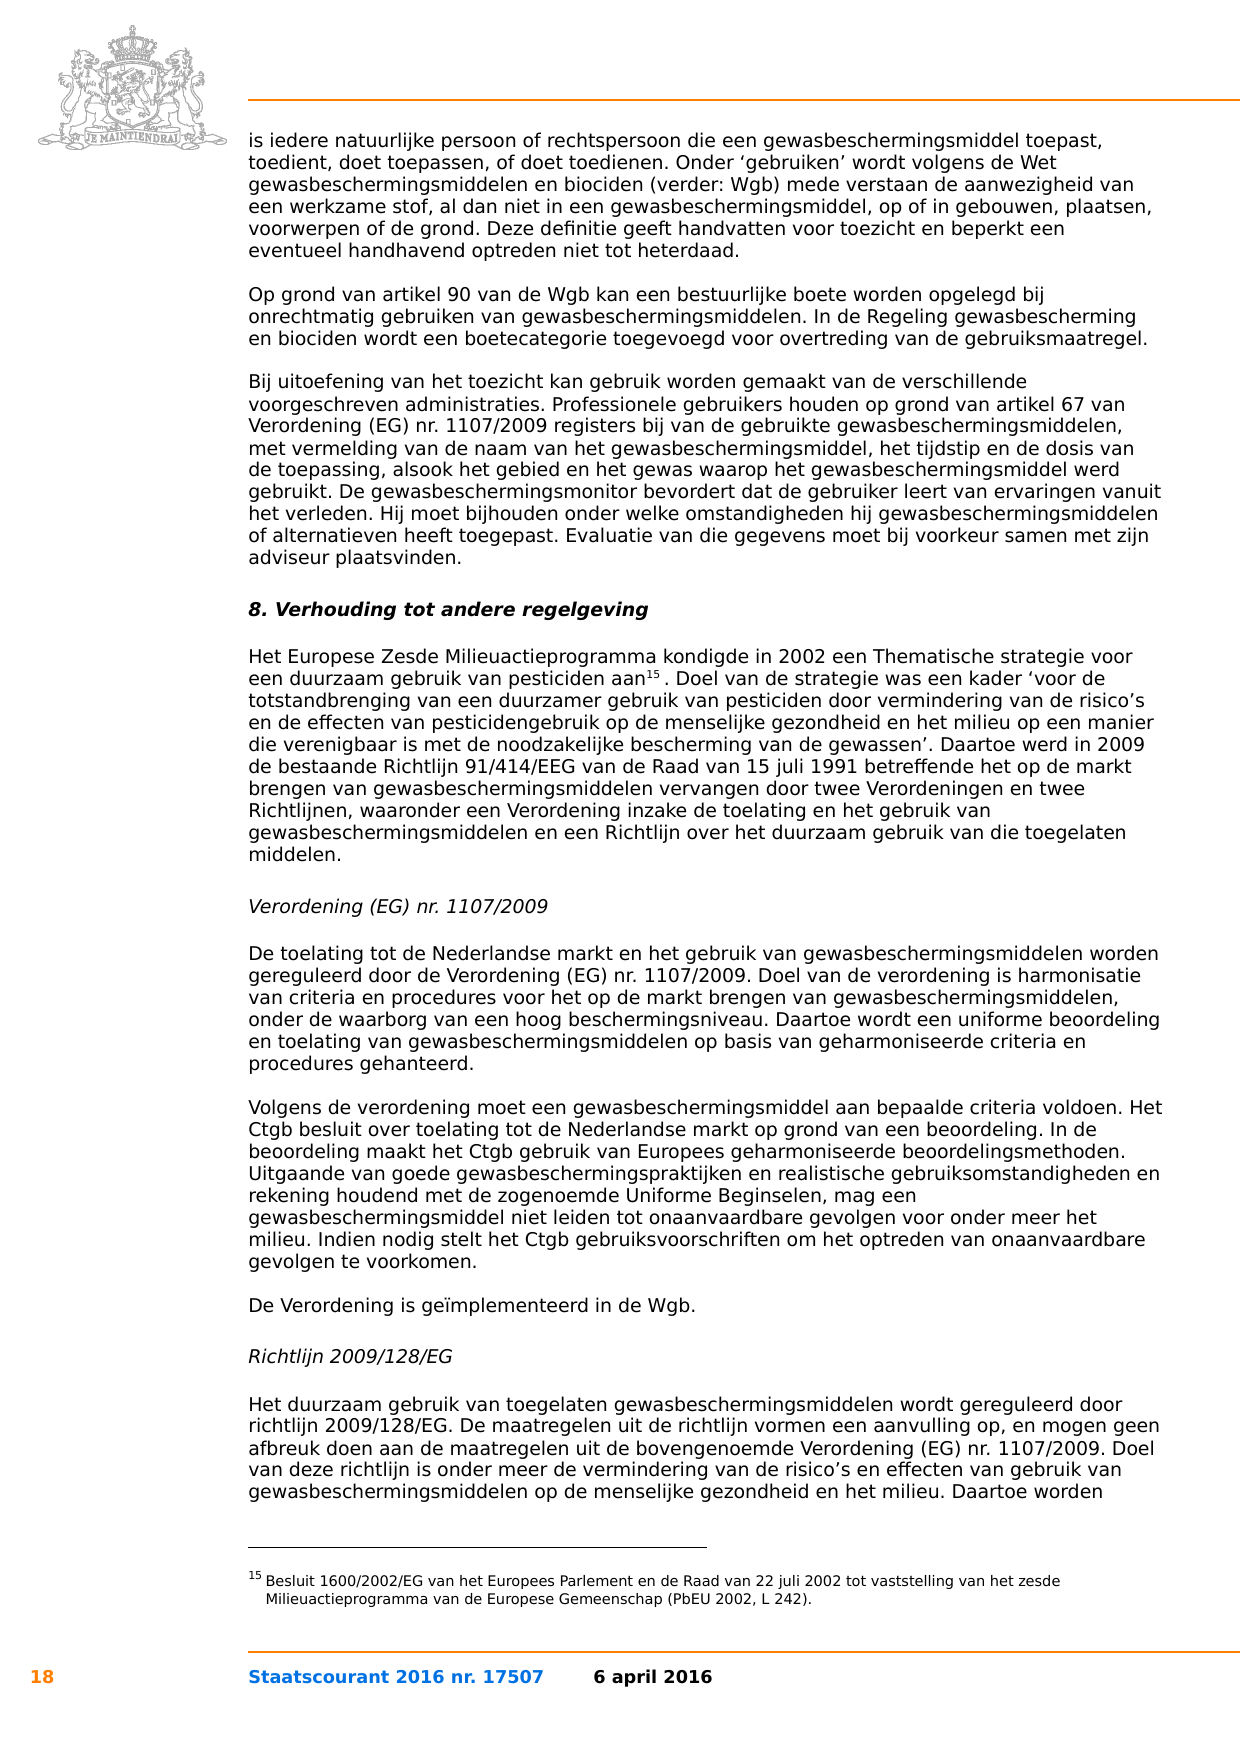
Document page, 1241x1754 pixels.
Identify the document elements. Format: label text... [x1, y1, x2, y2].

text De toelating tot de Nederlandse markt en het gebruik van gewasbeschermingsmiddelen worden gereguleerd door de Verordening (EG) nr. 1107/2009. Doel van de verordening is harmonisatie van criteria en procedures voor het op de markt brengen van gewasbeschermingsmiddelen, onder de waarborg van een hoog beschermingsniveau. Daartoe wordt een uniforme beoordeling en toelating van gewasbeschermingsmiddelen op basis van geharmoniseerde criteria en procedures gehanteerd. [248, 943, 1163, 1075]
subtitle 8. Verhouding tot andere regelgeving [248, 599, 1163, 621]
picture [38, 25, 227, 150]
subtitle Richtlijn 2009/128/EG [248, 1346, 1163, 1368]
text Op grond van artikel 90 van de Wgb kan een bestuurlijke boete worden opgelegd bij onrechtmatig gebruiken van gewasbeschermingsmiddelen. In de Regeling gewasbescherming en biociden wordt een boetecategorie toegevoegd voor overtreding van de gebruiksmaatregel. [248, 284, 1163, 349]
text De Verordening is geïmplementeerd in de Wgb. [248, 1294, 1163, 1316]
text Het duurzaam gebruik van toegelaten gewasbeschermingsmiddelen wordt gereguleerd door richtlijn 2009/128/EG. De maatregelen uit de richtlijn vormen een aanvulling op, en mogen geen afbreuk doen aan de maatregelen uit de bovengenoemde Verordening (EG) nr. 1107/2009. Doel van deze richtlijn is onder meer de vermindering van de risico’s en effecten van gebruik van gewasbeschermingsmiddelen op de menselijke gezondheid en het milieu. Daartoe worden [248, 1393, 1163, 1503]
text is iedere natuurlijke persoon of rechtspersoon die een gewasbeschermingsmiddel toepast, toedient, doet toepassen, of doet toedienen. Onder ‘gebruiken’ wordt volgens de Wet gewasbeschermingsmiddelen en biociden (verder: Wgb) mede verstaan de aanwezigheid van een werkzame stof, al dan niet in een gewasbeschermingsmiddel, op of in gebouwen, plaatsen, voorwerpen of de grond. Deze definitie geeft handvatten voor toezicht en beperkt een eventueel handhavend optreden niet tot heterdaad. [248, 130, 1163, 262]
subtitle Verordening (EG) nr. 1107/2009 [248, 896, 1163, 918]
text Besluit 1600/2002/EG van het Europees Parlement en de Raad van 22 juli 2002 tot vaststelling van het zesde Milieuactieprogramma van de Europese Gemeenschap (PbEU 2002, L 242). [248, 1569, 1163, 1608]
text Volgens de verordening moet een gewasbeschermingsmiddel aan bepaalde criteria voldoen. Het Ctgb besluit over toelating tot de Nederlandse markt op grond van een beoordeling. In de beoordeling maakt het Ctgb gebruik van Europees geharmoniseerde beoordelingsmethoden. Uitgaande van goede gewasbeschermingspraktijken en realistische gebruiksomstandigheden en rekening houdend met de zogenoemde Uniforme Beginselen, mag een gewasbeschermingsmiddel niet leiden tot onaanvaardbare gevolgen voor onder meer het milieu. Indien nodig stelt het Ctgb gebruiksvoorschriften om het optreden van onaanvaardbare gevolgen te voorkomen. [248, 1097, 1163, 1273]
text Bij uitoefening van het toezicht kan gebruik worden gemaakt van de verschillende voorgeschreven administraties. Professionele gebruikers houden op grond van artikel 67 van Verordening (EG) nr. 1107/2009 registers bij van de gebruikte gewasbeschermingsmiddelen, met vermelding van de naam van het gewasbeschermingsmiddel, het tijdstip en de dosis van de toepassing, alsook het gebied en het gewas waarop het gewasbeschermingsmiddel werd gebruikt. De gewasbeschermingsmonitor bevordert dat de gebruiker leert van ervaringen vanuit het verleden. Hij moet bijhouden onder welke omstandigheden hij gewasbeschermingsmiddelen of alternatieven heeft toegepast. Evaluatie van die gegevens moet bij voorkeur samen met zijn adviseur plaatsvinden. [248, 371, 1163, 569]
text Het Europese Zesde Milieuactieprogramma kondigde in 2002 een Thematische strategie voor een duurzaam gebruik van pesticiden aan. Doel van de strategie was een kader ‘voor de totstandbrenging van een duurzamer gebruik van pesticiden door vermindering van de risico’s en de effecten van pesticidengebruik op de menselijke gezondheid en het milieu op een manier die verenigbaar is met de noodzakelijke bescherming van de gewassen’. Daartoe werd in 2009 de bestaande Richtlijn 91/414/EEG van de Raad van 15 juli 1991 betreffende het op de markt brengen van gewasbeschermingsmiddelen vervangen door twee Verordeningen en twee Richtlijnen, waaronder een Verordening inzake de toelating en het gebruik van gewasbeschermingsmiddelen en een Richtlijn over het duurzaam gebruik van die toegelaten middelen. [248, 646, 1163, 866]
